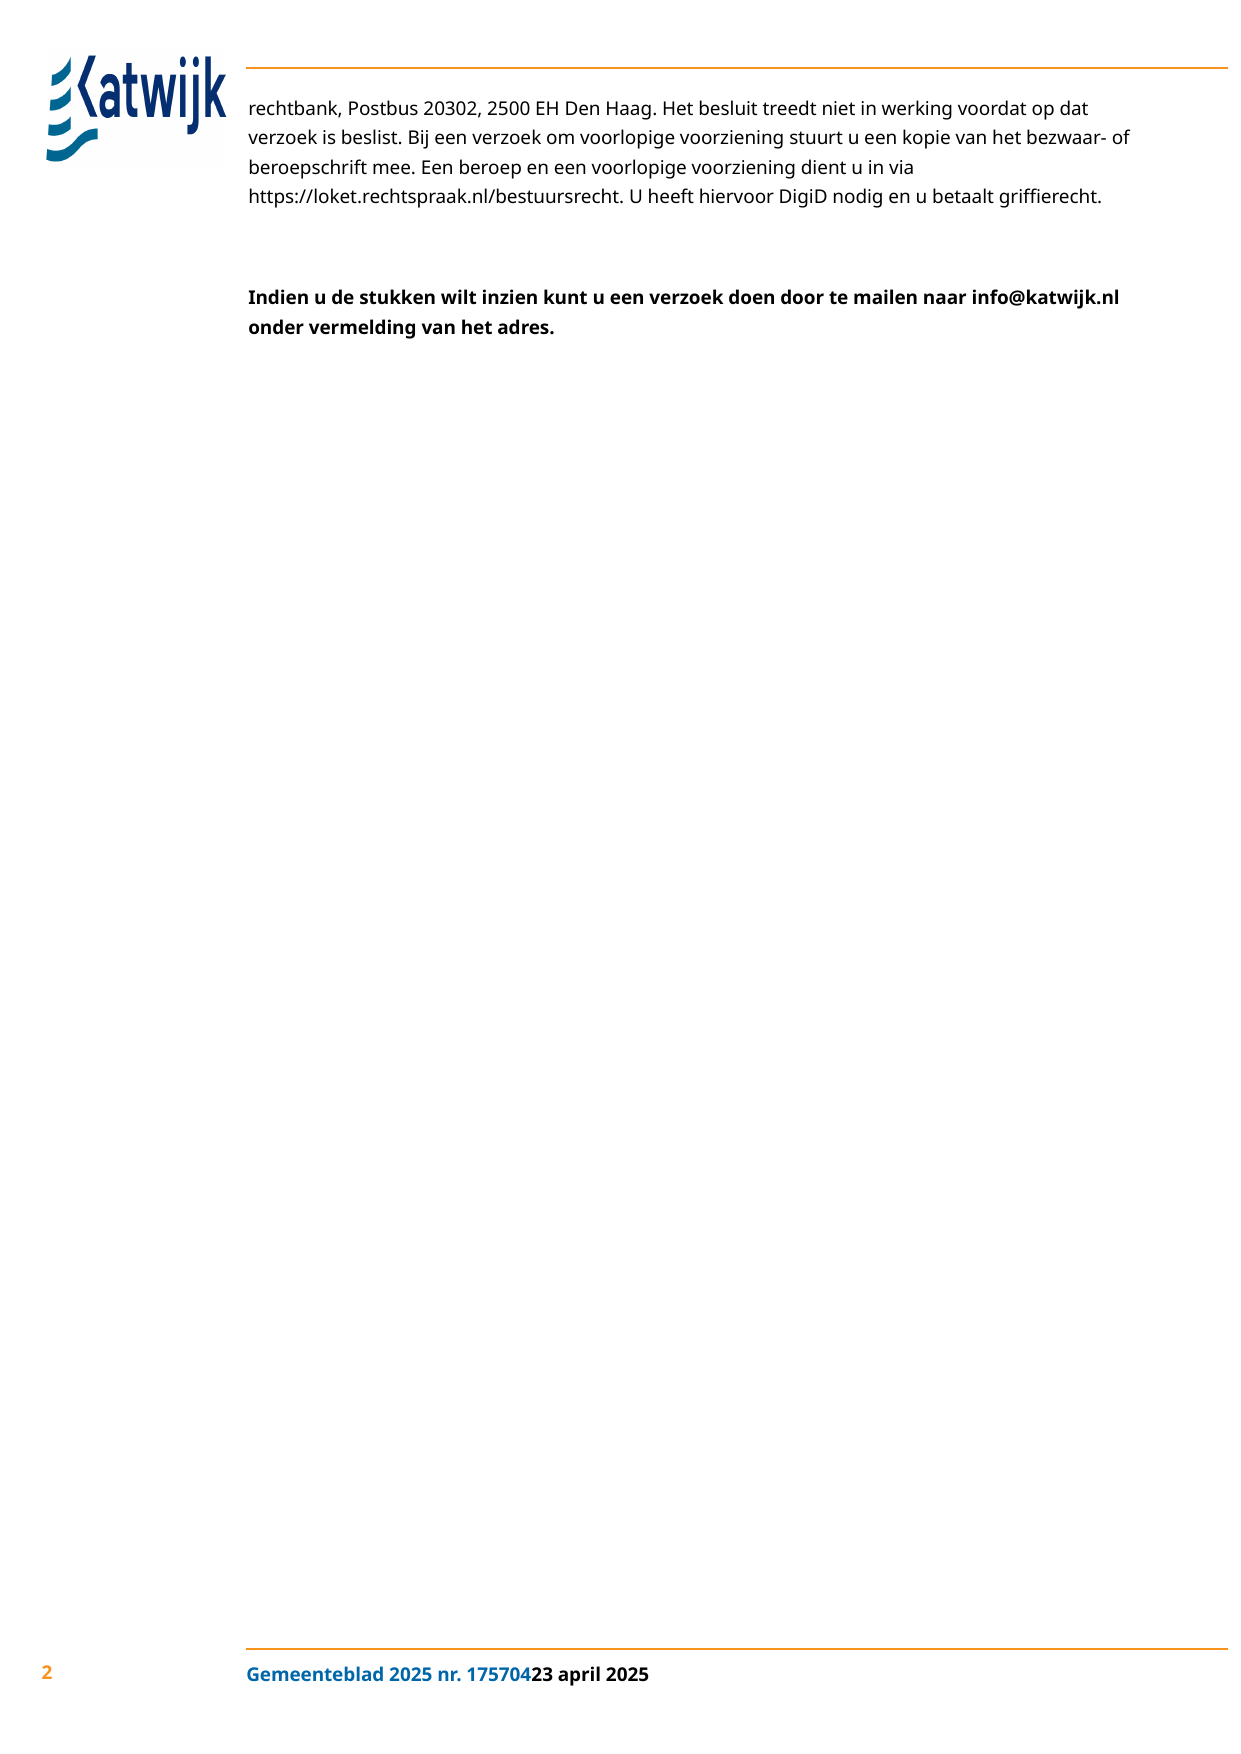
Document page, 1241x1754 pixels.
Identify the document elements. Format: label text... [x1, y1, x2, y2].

picture [41, 47, 231, 172]
text Indien u de stukken wilt inzien kunt u een verzoek doen door te mailen naar info@katwijk.nl onder vermelding van het adres. [248, 284, 1152, 340]
text rechtbank, Postbus 20302, 2500 EH Den Haag. Het besluit treedt niet in werking voordat op dat verzoek is beslist. Bij een verzoek om voorlopige voorziening stuurt u een kopie van het bezwaar- of beroepschrift mee. Een beroep en een voorlopige voorziening dient u in via https://loket.rechtspraak.nl/bestuursrecht. U heeft hiervoor DigiD nodig en u betaalt griffierecht. [248, 95, 1152, 209]
